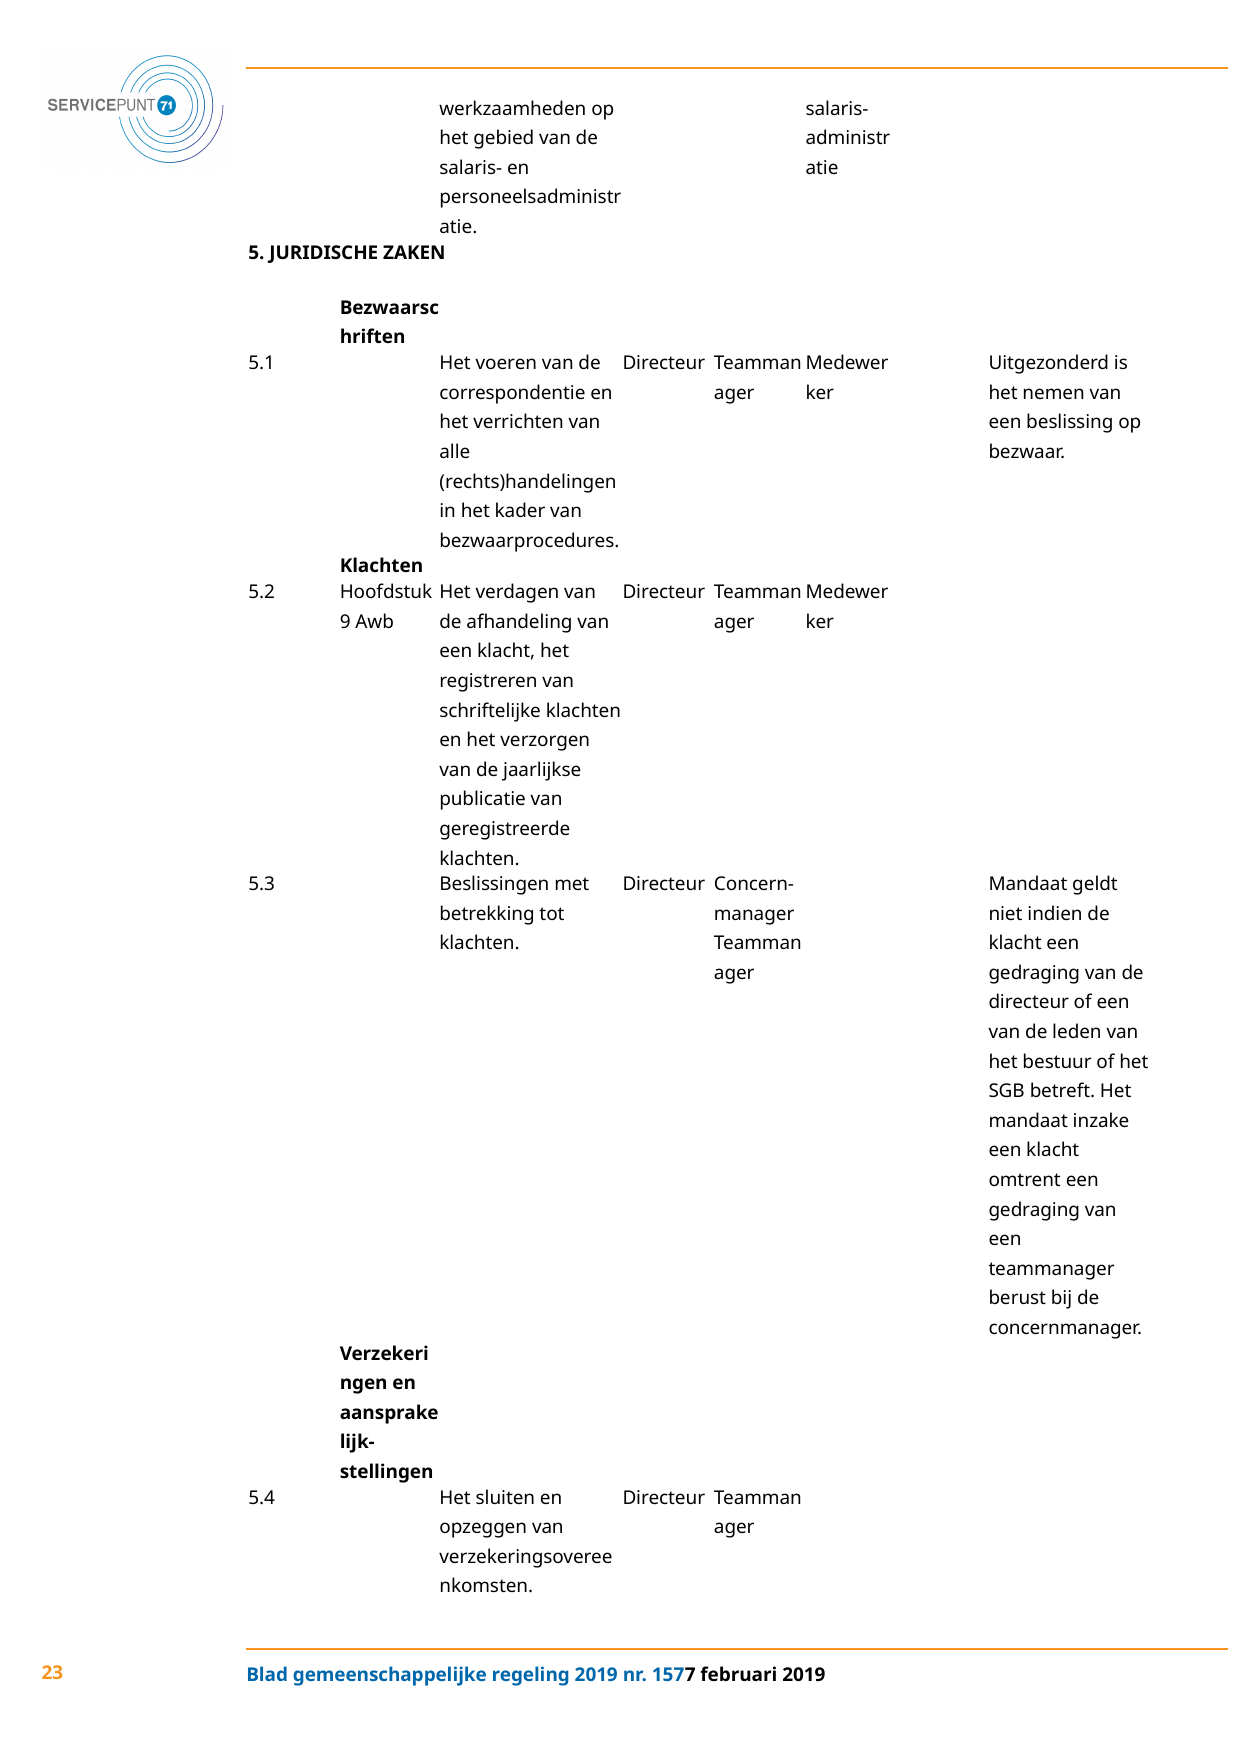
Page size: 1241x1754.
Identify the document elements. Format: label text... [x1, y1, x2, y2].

table_cell Het verdagen van de afhandeling van een klacht, het registreren van schriftelijke klachten en het verzorgen van de jaarlijkse publicatie van geregistreerde klachten. [439, 579, 622, 870]
table_cell [622, 95, 714, 239]
table_cell 5.1 [248, 350, 339, 553]
table_cell Directeur [622, 350, 714, 553]
table_cell Verzekeringen en aansprakelijk- stellingen [340, 1340, 439, 1484]
table_cell [248, 553, 339, 578]
table_cell werkzaamheden op het gebied van de salaris- en personeelsadministratie. [439, 95, 622, 239]
table_cell [248, 1340, 339, 1484]
table_cell Teammanager [714, 579, 805, 870]
table_cell [714, 553, 805, 578]
table_cell [439, 553, 622, 578]
table_cell [988, 1484, 1152, 1598]
table_cell salaris- administratie [805, 95, 897, 239]
table_cell [714, 1340, 805, 1484]
table_cell 5.4 [248, 1484, 339, 1598]
table_cell [897, 1340, 988, 1484]
table_cell Mandaat geldt niet indien de klacht een gedraging van de directeur of een van de leden van het bestuur of het SGB betreft. Het mandaat inzake een klacht omtrent een gedraging van een teammanager berust bij de concernmanager. [988, 870, 1152, 1340]
table_cell [622, 294, 714, 349]
table_cell Teammanager [714, 1484, 805, 1598]
table_cell Concern- manager Teammanager [714, 870, 805, 1340]
table_cell Directeur [622, 1484, 714, 1598]
table_cell [714, 95, 805, 239]
table_cell [248, 294, 339, 349]
table_cell [805, 1484, 897, 1598]
table_cell [805, 1340, 897, 1484]
table_cell 5.3 [248, 870, 339, 1340]
table_cell [897, 579, 988, 870]
table_cell [897, 1484, 988, 1598]
table_cell [805, 870, 897, 1340]
table_cell Het voeren van de correspondentie en het verrichten van alle (rechts)handelingen in het kader van bezwaarprocedures. [439, 350, 622, 553]
table_cell [805, 294, 897, 349]
table_cell [897, 870, 988, 1340]
table_cell Het sluiten en opzeggen van verzekeringsovereenkomsten. [439, 1484, 622, 1598]
table_cell [248, 95, 339, 239]
table_cell [897, 294, 988, 349]
table_cell Medewerker [805, 350, 897, 553]
table_cell [988, 95, 1152, 239]
table_cell 5.2 [248, 579, 339, 870]
table_cell Klachten [340, 553, 439, 578]
table_cell Directeur [622, 870, 714, 1340]
picture [41, 47, 231, 172]
table_cell [988, 553, 1152, 578]
table_cell Beslissingen met betrekking tot klachten. [439, 870, 622, 1340]
table_cell [340, 1484, 439, 1598]
table_cell [439, 294, 622, 349]
table_cell [439, 1340, 622, 1484]
table_cell Bezwaarschriften [340, 294, 439, 349]
table_cell [340, 350, 439, 553]
table_cell 5. JURIDISCHE ZAKEN [248, 239, 1152, 294]
table_cell Hoofdstuk 9 Awb [340, 579, 439, 870]
table_cell Teammanager [714, 350, 805, 553]
table_cell [988, 294, 1152, 349]
table_cell Uitgezonderd is het nemen van een beslissing op bezwaar. [988, 350, 1152, 553]
table_cell [805, 553, 897, 578]
table_cell [897, 553, 988, 578]
table_cell [897, 95, 988, 239]
table_cell [988, 1340, 1152, 1484]
table_cell [340, 870, 439, 1340]
table_cell [622, 1340, 714, 1484]
table_cell [897, 350, 988, 553]
table_cell Medewerker [805, 579, 897, 870]
table_cell Directeur [622, 579, 714, 870]
table_cell [622, 553, 714, 578]
table_cell [714, 294, 805, 349]
table_cell [988, 579, 1152, 870]
table_cell [340, 95, 439, 239]
